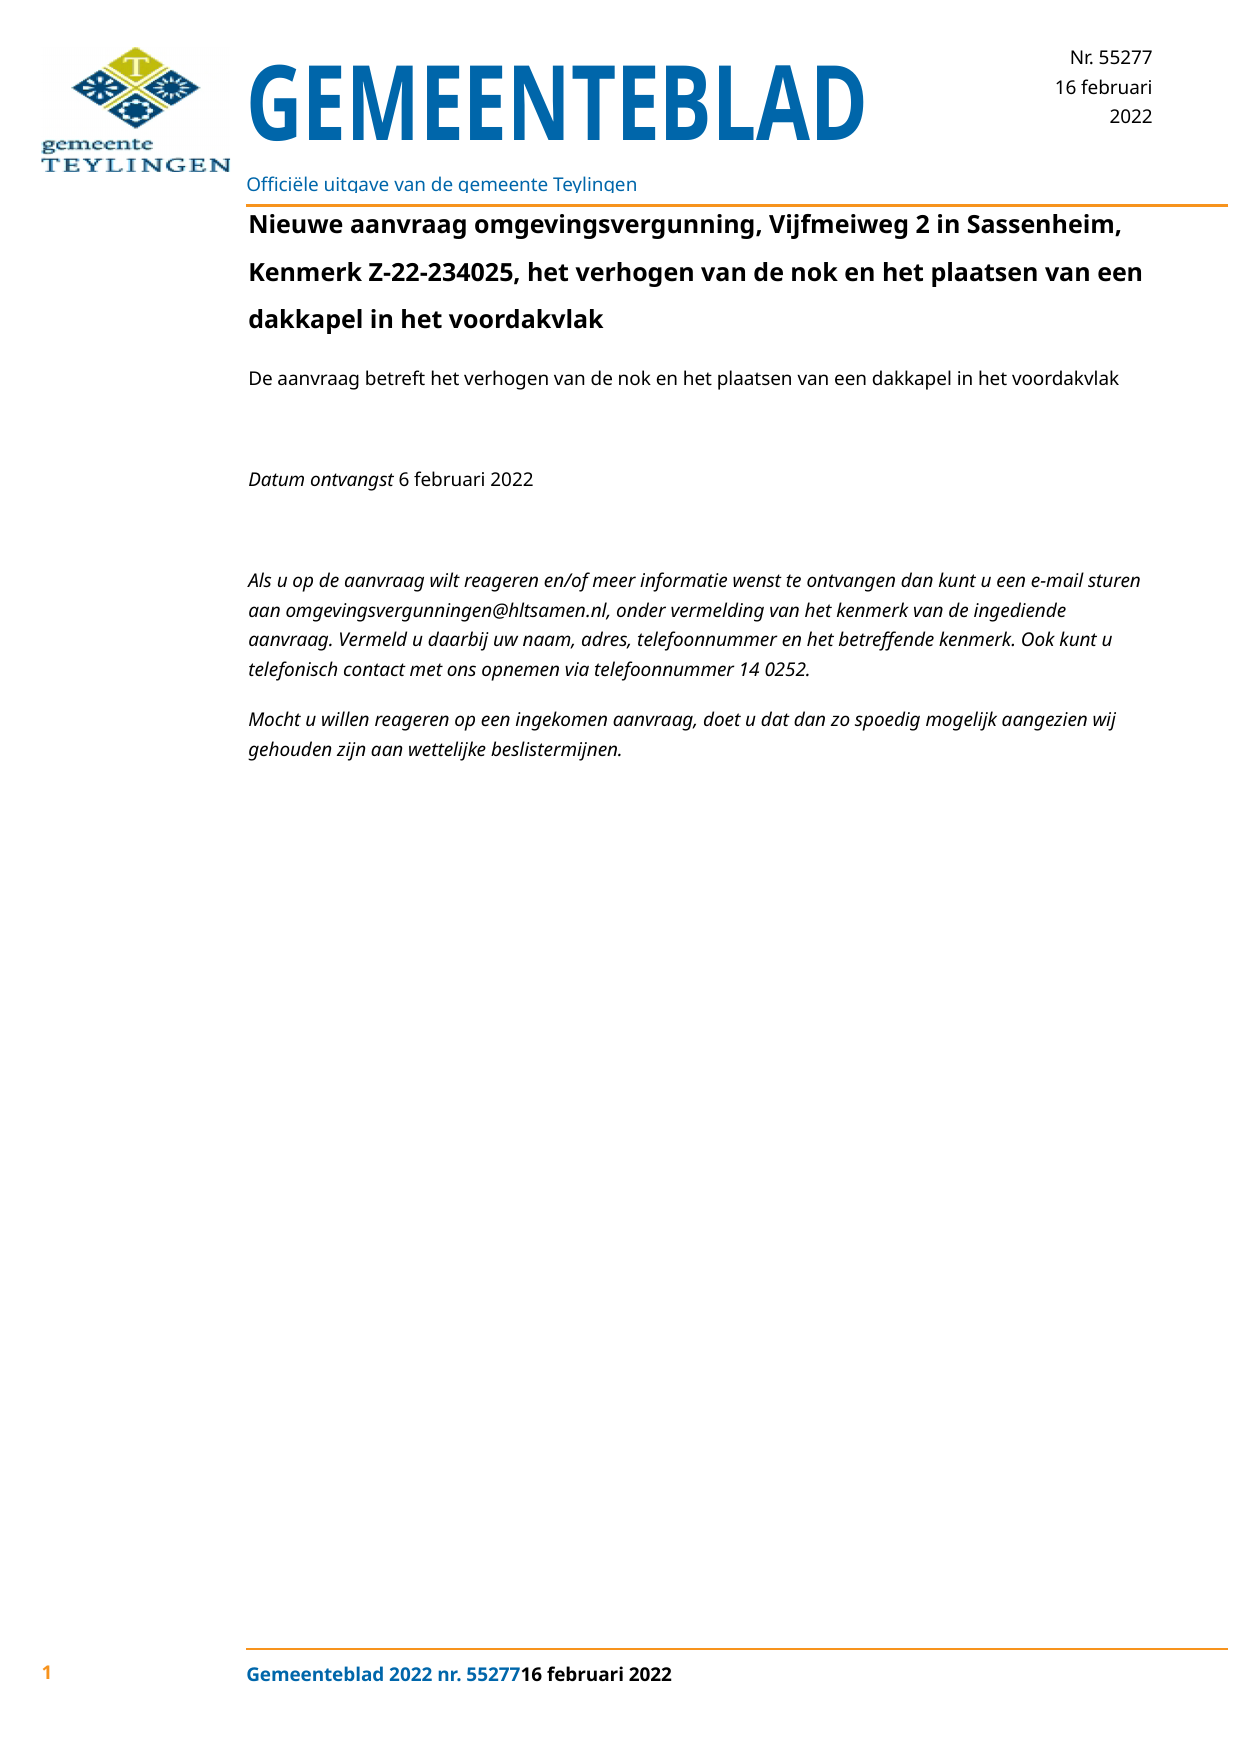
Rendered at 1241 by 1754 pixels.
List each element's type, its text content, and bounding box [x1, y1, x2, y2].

text Nieuwe aanvraag omgevingsvergunning, Vijfmeiweg 2 in Sassenheim, Kenmerk Z-22-234025, het verhogen van de nok en het plaatsen van een dakkapel in het voordakvlak [248, 207, 1152, 336]
picture [41, 47, 231, 172]
text Als u op de aanvraag wilt reageren en/of meer informatie wenst te ontvangen dan kunt u een e-mail sturen aan omgevingsvergunningen@hltsamen.nl, onder vermelding van het kenmerk van de ingediende aanvraag. Vermeld u daarbij uw naam, adres, telefoonnummer en het betreffende kenmerk. Ook kunt u telefonisch contact met ons opnemen via telefoonnummer 14 0252. [248, 567, 1152, 682]
text De aanvraag betreft het verhogen van de nok en het plaatsen van een dakkapel in het voordakvlak [248, 366, 1152, 391]
text Datum ontvangst 6 februari 2022 [248, 466, 1152, 492]
text Mocht u willen reageren op een ingekomen aanvraag, doet u dat dan zo spoedig mogelijk aangezien wij gehouden zijn aan wettelijke beslistermijnen. [248, 706, 1152, 762]
